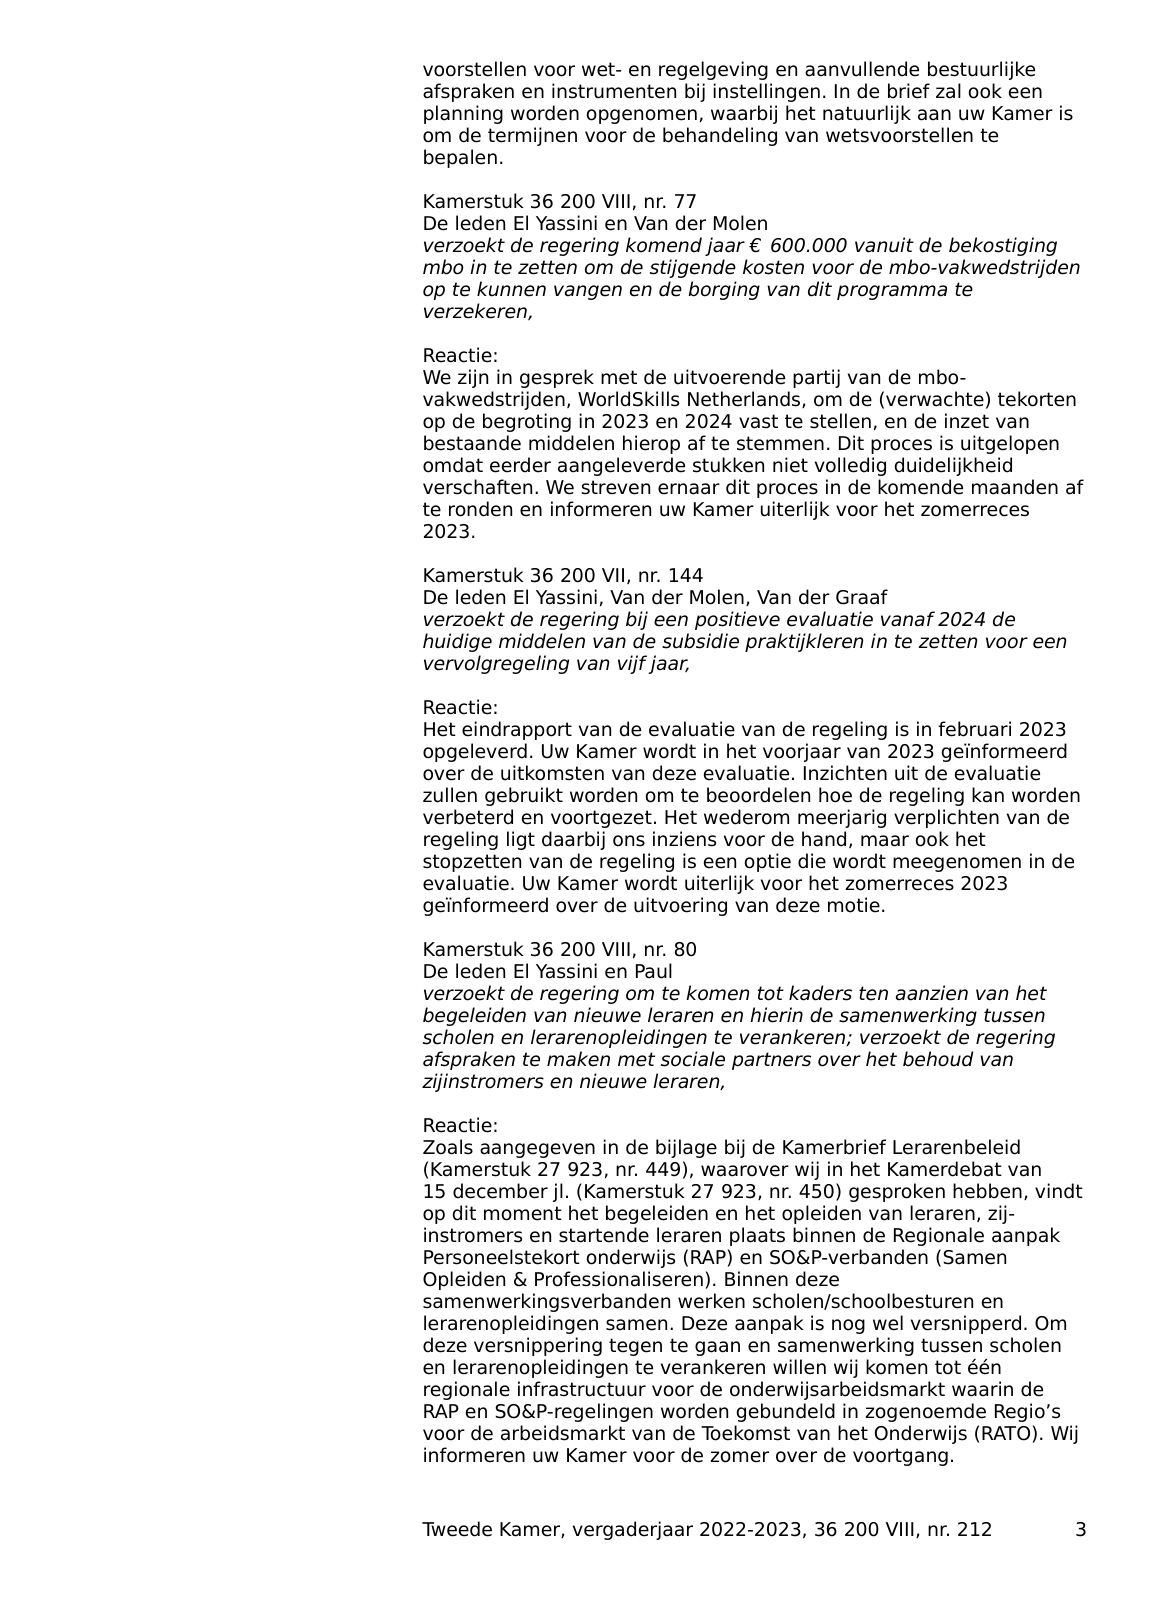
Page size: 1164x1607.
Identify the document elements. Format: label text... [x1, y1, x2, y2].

text Reactie: [422, 697, 1087, 719]
text De leden El Yassini, Van der Molen, Van der Graaf [422, 587, 1087, 609]
text Zoals aangegeven in de bijlage bij de Kamerbrief Lerarenbeleid (Kamerstuk 27 923, nr. 449), waarover wij in het Kamerdebat van 15 december jl. (Kamerstuk 27 923, nr. 450) gesproken hebben, vindt op dit moment het begeleiden en het opleiden van leraren, zij-instromers en startende leraren plaats binnen de Regionale aanpak Personeelstekort onderwijs (RAP) en SO&P-verbanden (Samen Opleiden & Professionaliseren). Binnen deze samenwerkingsverbanden werken scholen/schoolbesturen en lerarenopleidingen samen. Deze aanpak is nog wel versnipperd. Om deze versnippering tegen te gaan en samenwerking tussen scholen en lerarenopleidingen te verankeren willen wij komen tot één regionale infrastructuur voor de onderwijsarbeidsmarkt waarin de RAP en SO&P-regelingen worden gebundeld in zogenoemde Regio’s voor de arbeidsmarkt van de Toekomst van het Onderwijs (RATO). Wij informeren uw Kamer voor de zomer over de voortgang. [422, 1137, 1087, 1467]
text verzoekt de regering bij een positieve evaluatie vanaf 2024 de huidige middelen van de subsidie praktijkleren in te zetten voor een vervolgregeling van vijf jaar, [422, 609, 1087, 675]
text We zijn in gesprek met de uitvoerende partij van de mbo-vakwedstrijden, WorldSkills Netherlands, om de (verwachte) tekorten op de begroting in 2023 en 2024 vast te stellen, en de inzet van bestaande middelen hierop af te stemmen. Dit proces is uitgelopen omdat eerder aangeleverde stukken niet volledig duidelijkheid verschaften. We streven ernaar dit proces in de komende maanden af te ronden en informeren uw Kamer uiterlijk voor het zomerreces 2023. [422, 367, 1087, 543]
text verzoekt de regering komend jaar € 600.000 vanuit de bekostiging mbo in te zetten om de stijgende kosten voor de mbo-vakwedstrijden op te kunnen vangen en de borging van dit programma te verzekeren, [422, 235, 1087, 323]
text Reactie: [422, 345, 1087, 367]
text Reactie: [422, 1115, 1087, 1137]
text Kamerstuk 36 200 VIII, nr. 77 [422, 191, 1087, 213]
text voorstellen voor wet- en regelgeving en aanvullende bestuurlijke afspraken en instrumenten bij instellingen. In de brief zal ook een planning worden opgenomen, waarbij het natuurlijk aan uw Kamer is om de termijnen voor de behandeling van wetsvoorstellen te bepalen. [422, 59, 1087, 169]
text Het eindrapport van de evaluatie van de regeling is in februari 2023 opgeleverd. Uw Kamer wordt in het voorjaar van 2023 geïnformeerd over de uitkomsten van deze evaluatie. Inzichten uit de evaluatie zullen gebruikt worden om te beoordelen hoe de regeling kan worden verbeterd en voortgezet. Het wederom meerjarig verplichten van de regeling ligt daarbij ons inziens voor de hand, maar ook het stopzetten van de regeling is een optie die wordt meegenomen in de evaluatie. Uw Kamer wordt uiterlijk voor het zomerreces 2023 geïnformeerd over de uitvoering van deze motie. [422, 719, 1087, 917]
text verzoekt de regering om te komen tot kaders ten aanzien van het begeleiden van nieuwe leraren en hierin de samenwerking tussen scholen en lerarenopleidingen te verankeren; verzoekt de regering afspraken te maken met sociale partners over het behoud van zijinstromers en nieuwe leraren, [422, 983, 1087, 1093]
text De leden El Yassini en Van der Molen [422, 213, 1087, 235]
text De leden El Yassini en Paul [422, 961, 1087, 983]
text Kamerstuk 36 200 VIII, nr. 80 [422, 939, 1087, 961]
text Kamerstuk 36 200 VII, nr. 144 [422, 565, 1087, 587]
